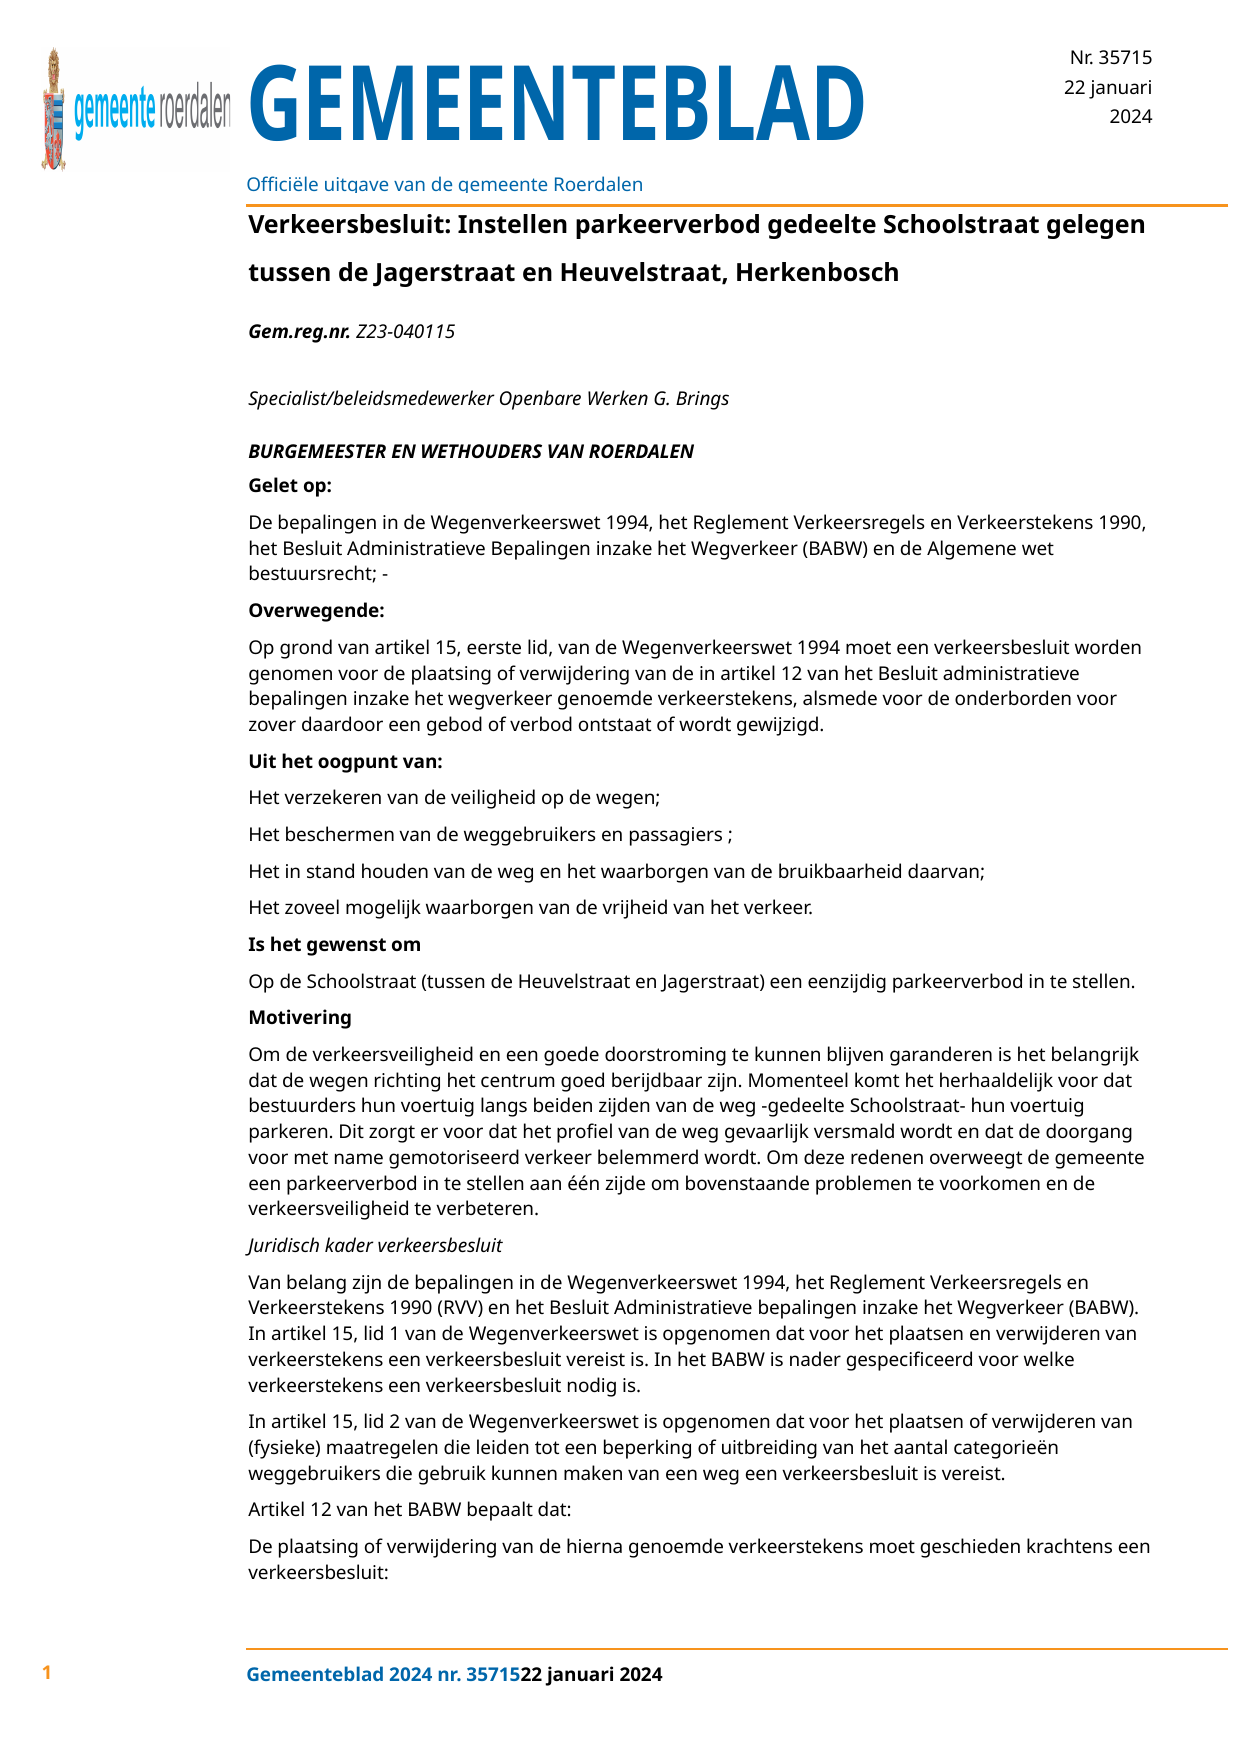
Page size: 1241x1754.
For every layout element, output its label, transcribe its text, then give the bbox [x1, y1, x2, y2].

text Het in stand houden van de weg en het waarborgen van de bruikbaarheid daarvan; [248, 858, 1152, 883]
text Op de Schoolstraat (tussen de Heuvelstraat en Jagerstraat) een eenzijdig parkeerverbod in te stellen. [248, 968, 1152, 993]
text Gelet op: [248, 472, 1152, 498]
text Om de verkeersveiligheid en een goede doorstroming te kunnen blijven garanderen is het belangrijk dat de wegen richting het centrum goed berijdbaar zijn. Momenteel komt het herhaaldelijk voor dat bestuurders hun voertuig langs beiden zijden van de weg -gedeelte Schoolstraat- hun voertuig parkeren. Dit zorgt er voor dat het profiel van de weg gevaarlijk versmald wordt en dat de doorgang voor met name gemotoriseerd verkeer belemmerd wordt. Om deze redenen overweegt de gemeente een parkeerverbod in te stellen aan één zijde om bovenstaande problemen te voorkomen en de verkeersveiligheid te verbeteren. [248, 1041, 1152, 1221]
text Motivering [248, 1004, 1152, 1030]
text Uit het oogpunt van: [248, 748, 1152, 773]
text Gem.reg.nr. Z23-040115 [248, 318, 1152, 344]
text Van belang zijn de bepalingen in de Wegenverkeerswet 1994, het Reglement Verkeersregels en Verkeerstekens 1990 (RVV) en het Besluit Administratieve bepalingen inzake het Wegverkeer (BABW). In artikel 15, lid 1 van de Wegenverkeerswet is opgenomen dat voor het plaatsen en verwijderen van verkeerstekens een verkeersbesluit vereist is. In het BABW is nader gespecificeerd voor welke verkeerstekens een verkeersbesluit nodig is. [248, 1269, 1152, 1397]
text Overwegende: [248, 597, 1152, 623]
picture [41, 47, 231, 172]
text BURGEMEESTER EN WETHOUDERS VAN ROERDALEN [248, 438, 1152, 464]
text Verkeersbesluit: Instellen parkeerverbod gedeelte Schoolstraat gelegen tussen de Jagerstraat en Heuvelstraat, Herkenbosch [248, 207, 1152, 288]
text Het beschermen van de weggebruikers en passagiers ; [248, 821, 1152, 847]
text Is het gewenst om [248, 931, 1152, 957]
text De bepalingen in de Wegenverkeerswet 1994, het Reglement Verkeersregels en Verkeerstekens 1990, het Besluit Administratieve Bepalingen inzake het Wegverkeer (BABW) en de Algemene wet bestuursrecht; - [248, 509, 1152, 586]
text Artikel 12 van het BABW bepaalt dat: [248, 1497, 1152, 1522]
text Het verzekeren van de veiligheid op de wegen; [248, 784, 1152, 810]
text Het zoveel mogelijk waarborgen van de vrijheid van het verkeer. [248, 894, 1152, 920]
text Op grond van artikel 15, eerste lid, van de Wegenverkeerswet 1994 moet een verkeersbesluit worden genomen voor de plaatsing of verwijdering van de in artikel 12 van het Besluit administratieve bepalingen inzake het wegverkeer genoemde verkeerstekens, alsmede voor de onderborden voor zover daardoor een gebod of verbod ontstaat of wordt gewijzigd. [248, 634, 1152, 737]
text Juridisch kader verkeersbesluit [248, 1232, 1152, 1258]
text De plaatsing of verwijdering van de hierna genoemde verkeerstekens moet geschieden krachtens een verkeersbesluit: [248, 1533, 1152, 1585]
text Specialist/beleidsmedewerker Openbare Werken G. Brings [248, 386, 1152, 411]
text In artikel 15, lid 2 van de Wegenverkeerswet is opgenomen dat voor het plaatsen of verwijderen van (fysieke) maatregelen die leiden tot een beperking of uitbreiding van het aantal categorieën weggebruikers die gebruik kunnen maken van een weg een verkeersbesluit is vereist. [248, 1408, 1152, 1486]
